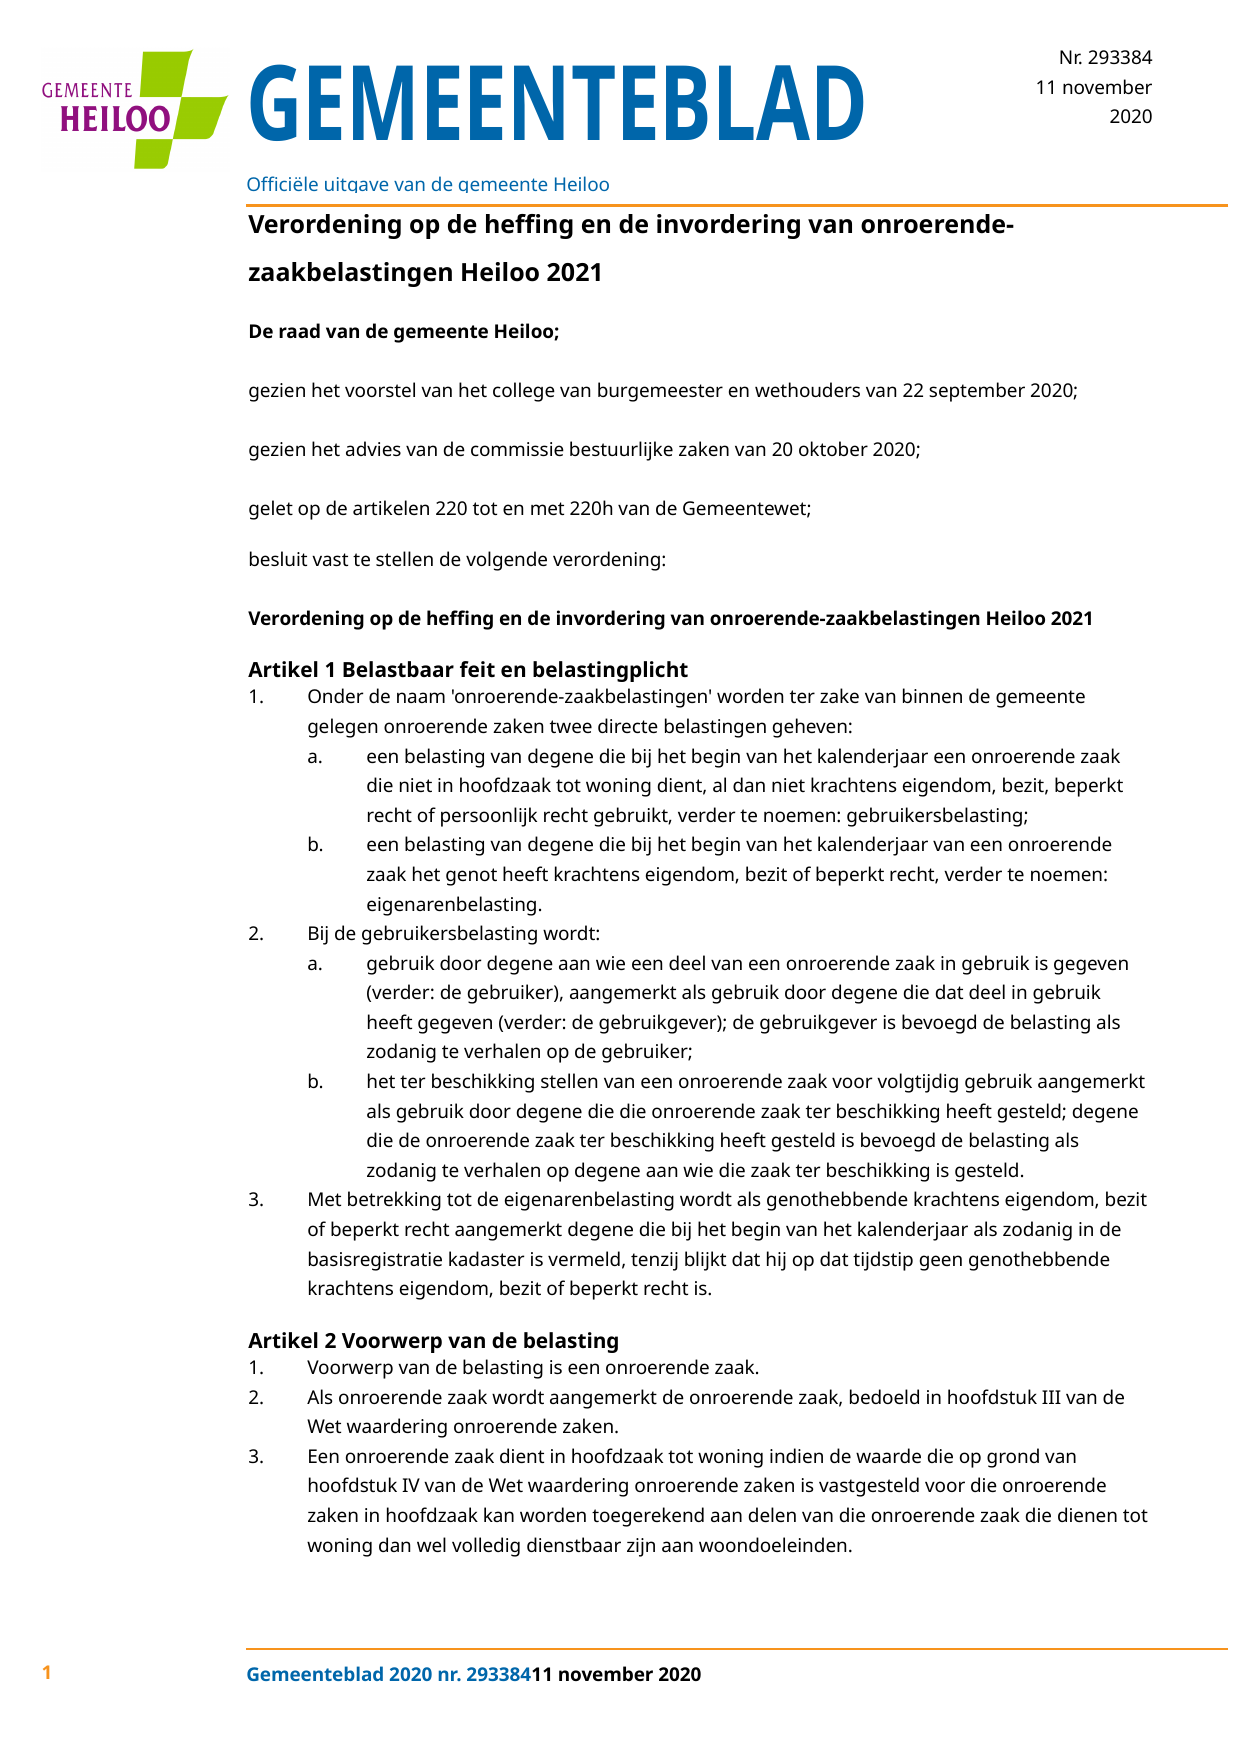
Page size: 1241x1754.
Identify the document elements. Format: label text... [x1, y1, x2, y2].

list Voorwerp van de belasting is een onroerende zaak. [248, 1354, 1152, 1380]
text gezien het advies van de commissie bestuurlijke zaken van 20 oktober 2020; [248, 436, 1152, 462]
text Artikel 1 Belastbaar feit en belastingplicht [248, 655, 1152, 684]
text gelet op de artikelen 220 tot en met 220h van de Gemeentewet; [248, 495, 1152, 521]
list Bij de gebruikersbelasting wordt: [248, 920, 1152, 946]
text Verordening op de heffing en de invordering van onroerende-zaakbelastingen Heiloo 2021 [248, 207, 1152, 288]
list een belasting van degene die bij het begin van het kalenderjaar een onroerende zaak die niet in hoofdzaak tot woning dient, al dan niet krachtens eigendom, bezit, beperkt recht of persoonlijk recht gebruikt, verder te noemen: gebruikersbelasting; [307, 743, 1152, 828]
list Met betrekking tot de eigenarenbelasting wordt als genothebbende krachtens eigendom, bezit of beperkt recht aangemerkt degene die bij het begin van het kalenderjaar als zodanig in de basisregistratie kadaster is vermeld, tenzij blijkt dat hij op dat tijdstip geen genothebbende krachtens eigendom, bezit of beperkt recht is. [248, 1187, 1152, 1301]
list gebruik door degene aan wie een deel van een onroerende zaak in gebruik is gegeven (verder: de gebruiker), aangemerkt als gebruik door degene die dat deel in gebruik heeft gegeven (verder: de gebruikgever); de gebruikgever is bevoegd de belasting als zodanig te verhalen op de gebruiker; [307, 950, 1152, 1064]
list Als onroerende zaak wordt aangemerkt de onroerende zaak, bedoeld in hoofdstuk III van de Wet waardering onroerende zaken. [248, 1384, 1152, 1439]
picture [41, 47, 231, 172]
text besluit vast te stellen de volgende verordening: [248, 546, 1152, 571]
text De raad van de gemeente Heiloo; [248, 318, 1152, 344]
text Verordening op de heffing en de invordering van onroerende-zaakbelastingen Heiloo 2021 [248, 605, 1152, 631]
list het ter beschikking stellen van een onroerende zaak voor volgtijdig gebruik aangemerkt als gebruik door degene die die onroerende zaak ter beschikking heeft gesteld; degene die de onroerende zaak ter beschikking heeft gesteld is bevoegd de belasting als zodanig te verhalen op degene aan wie die zaak ter beschikking is gesteld. [307, 1068, 1152, 1183]
list een belasting van degene die bij het begin van het kalenderjaar van een onroerende zaak het genot heeft krachtens eigendom, bezit of beperkt recht, verder te noemen: eigenarenbelasting. [307, 832, 1152, 917]
text gezien het voorstel van het college van burgemeester en wethouders van 22 september 2020; [248, 377, 1152, 403]
list Een onroerende zaak dient in hoofdzaak tot woning indien de waarde die op grond van hoofdstuk IV van de Wet waardering onroerende zaken is vastgesteld voor die onroerende zaken in hoofdzaak kan worden toegerekend aan delen van die onroerende zaak die dienen tot woning dan wel volledig dienstbaar zijn aan woondoeleinden. [248, 1443, 1152, 1557]
list Onder de naam 'onroerende-zaakbelastingen' worden ter zake van binnen de gemeente gelegen onroerende zaken twee directe belastingen geheven: [248, 684, 1152, 739]
text Artikel 2 Voorwerp van de belasting [248, 1326, 1152, 1354]
